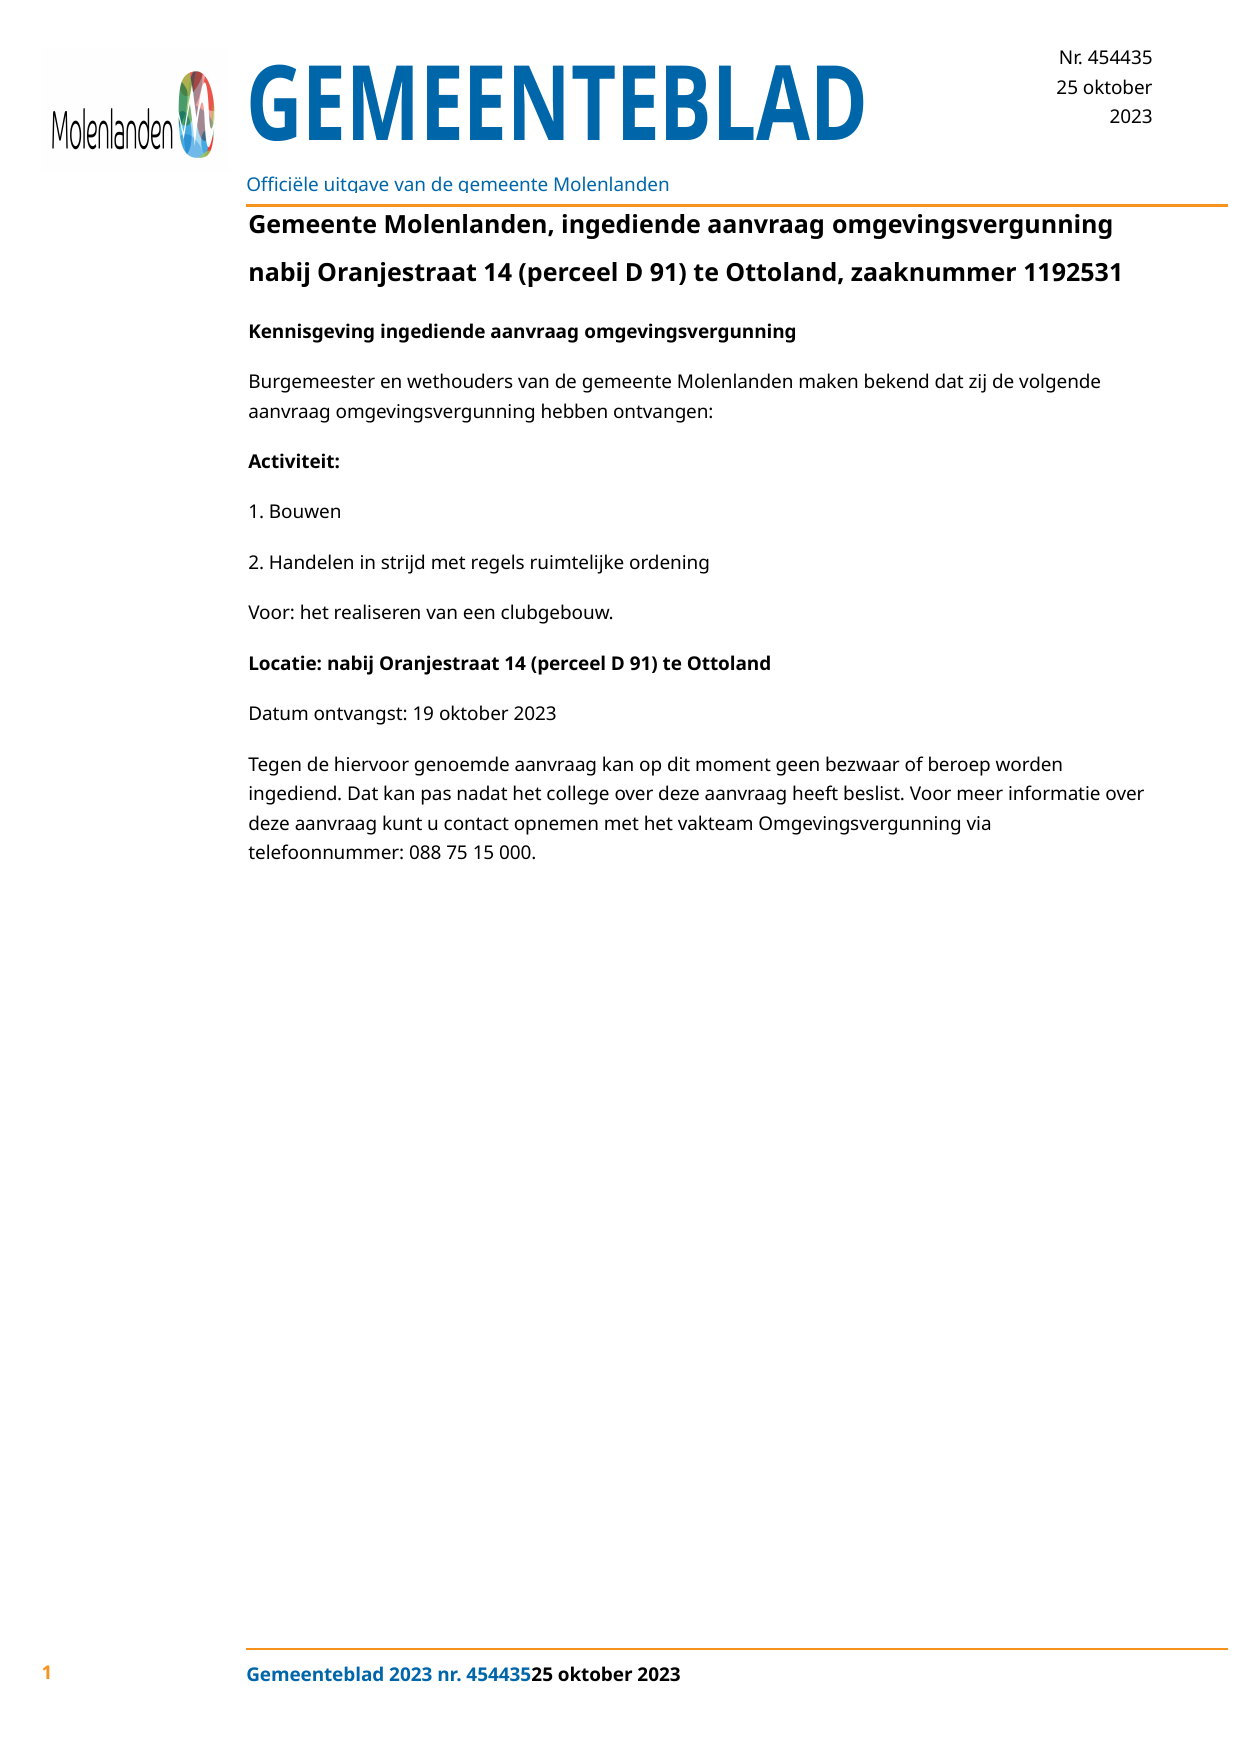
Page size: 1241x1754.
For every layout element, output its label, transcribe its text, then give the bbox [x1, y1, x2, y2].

text Voor: het realiseren van een clubgebouw. [248, 599, 1152, 625]
text Activiteit: [248, 448, 1152, 474]
text 2. Handelen in strijd met regels ruimtelijke ordening [248, 549, 1152, 575]
text Kennisgeving ingediende aanvraag omgevingsvergunning [248, 318, 1152, 344]
picture [41, 47, 231, 172]
text Gemeente Molenlanden, ingediende aanvraag omgevingsvergunning nabij Oranjestraat 14 (perceel D 91) te Ottoland, zaaknummer 1192531 [248, 207, 1152, 288]
text Locatie: nabij Oranjestraat 14 (perceel D 91) te Ottoland [248, 650, 1152, 676]
text 1. Bouwen [248, 499, 1152, 524]
text Tegen de hiervoor genoemde aanvraag kan op dit moment geen bezwaar of beroep worden ingediend. Dat kan pas nadat het college over deze aanvraag heeft beslist. Voor meer informatie over deze aanvraag kunt u contact opnemen met het vakteam Omgevingsvergunning via telefoonnummer: 088 75 15 000. [248, 751, 1152, 865]
text Datum ontvangst: 19 oktober 2023 [248, 700, 1152, 726]
text Burgemeester en wethouders van de gemeente Molenlanden maken bekend dat zij de volgende aanvraag omgevingsvergunning hebben ontvangen: [248, 368, 1152, 424]
